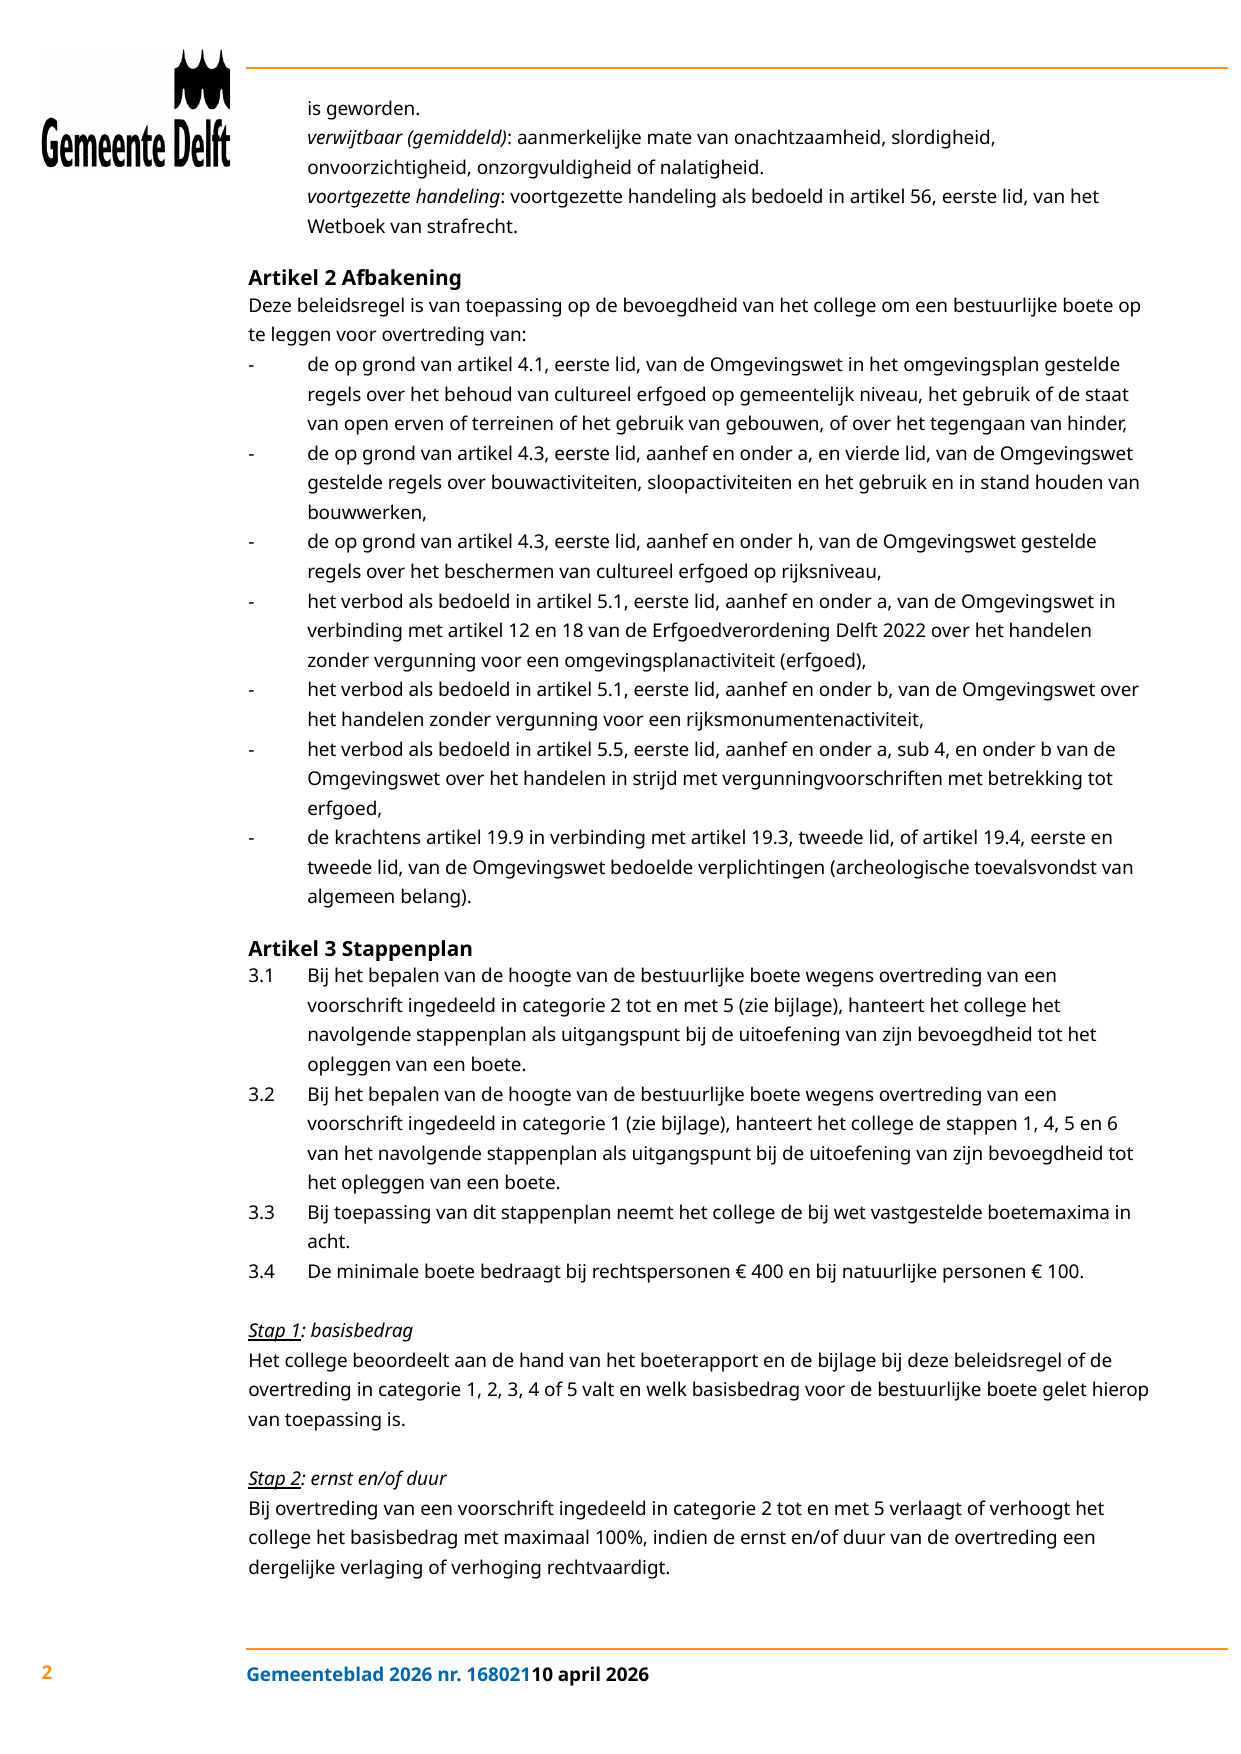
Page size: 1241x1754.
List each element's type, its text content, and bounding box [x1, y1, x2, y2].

list verwijtbaar (gemiddeld): aanmerkelijke mate van onachtzaamheid, slordigheid, onvoorzichtigheid, onzorgvuldigheid of nalatigheid. [248, 124, 1152, 180]
list het verbod als bedoeld in artikel 5.1, eerste lid, aanhef en onder a, van de Omgevingswet in verbinding met artikel 12 en 18 van de Erfgoedverordening Delft 2022 over het handelen zonder vergunning voor een omgevingsplanactiviteit (erfgoed), [248, 588, 1152, 673]
text Stap 2: ernst en/of duur [248, 1465, 1152, 1491]
text Stap 1: basisbedrag [248, 1317, 1152, 1343]
list het verbod als bedoeld in artikel 5.5, eerste lid, aanhef en onder a, sub 4, en onder b van de Omgevingswet over het handelen in strijd met vergunningvoorschriften met betrekking tot erfgoed, [248, 736, 1152, 821]
list het verbod als bedoeld in artikel 5.1, eerste lid, aanhef en onder b, van de Omgevingswet over het handelen zonder vergunning voor een rijksmonumentenactiviteit, [248, 677, 1152, 732]
text Bij overtreding van een voorschrift ingedeeld in categorie 2 tot en met 5 verlaagt of verhoogt het college het basisbedrag met maximaal 100%, indien de ernst en/of duur van de overtreding een dergelijke verlaging of verhoging rechtvaardigt. [248, 1495, 1152, 1580]
list De minimale boete bedraagt bij rechtspersonen € 400 en bij natuurlijke personen € 100. [248, 1258, 1152, 1284]
list de krachtens artikel 19.9 in verbinding met artikel 19.3, tweede lid, of artikel 19.4, eerste en tweede lid, van de Omgevingswet bedoelde verplichtingen (archeologische toevalsvondst van algemeen belang). [248, 824, 1152, 909]
picture [41, 47, 231, 172]
list Bij het bepalen van de hoogte van de bestuurlijke boete wegens overtreding van een voorschrift ingedeeld in categorie 2 tot en met 5 (zie bijlage), hanteert het college het navolgende stappenplan als uitgangspunt bij de uitoefening van zijn bevoegdheid tot het opleggen van een boete. [248, 962, 1152, 1077]
list voortgezette handeling: voortgezette handeling als bedoeld in artikel 56, eerste lid, van het Wetboek van strafrecht. [248, 183, 1152, 239]
list is geworden. [248, 95, 1152, 121]
text Artikel 2 Afbakening [248, 263, 1152, 292]
list de op grond van artikel 4.3, eerste lid, aanhef en onder h, van de Omgevingswet gestelde regels over het beschermen van cultureel erfgoed op rijksniveau, [248, 529, 1152, 584]
list de op grond van artikel 4.1, eerste lid, van de Omgevingswet in het omgevingsplan gestelde regels over het behoud van cultureel erfgoed op gemeentelijk niveau, het gebruik of de staat van open erven of terreinen of het gebruik van gebouwen, of over het tegengaan van hinder, [248, 351, 1152, 436]
list de op grond van artikel 4.3, eerste lid, aanhef en onder a, en vierde lid, van de Omgevingswet gestelde regels over bouwactiviteiten, sloopactiviteiten en het gebruik en in stand houden van bouwwerken, [248, 440, 1152, 525]
text Artikel 3 Stappenplan [248, 934, 1152, 962]
text Het college beoordeelt aan de hand van het boeterapport en de bijlage bij deze beleidsregel of de overtreding in categorie 1, 2, 3, 4 of 5 valt en welk basisbedrag voor de bestuurlijke boete gelet hierop van toepassing is. [248, 1347, 1152, 1432]
text Deze beleidsregel is van toepassing op de bevoegdheid van het college om een bestuurlijke boete op te leggen voor overtreding van: [248, 292, 1152, 347]
list Bij het bepalen van de hoogte van de bestuurlijke boete wegens overtreding van een voorschrift ingedeeld in categorie 1 (zie bijlage), hanteert het college de stappen 1, 4, 5 en 6 van het navolgende stappenplan als uitgangspunt bij de uitoefening van zijn bevoegdheid tot het opleggen van een boete. [248, 1081, 1152, 1195]
list Bij toepassing van dit stappenplan neemt het college de bij wet vastgestelde boetemaxima in acht. [248, 1199, 1152, 1254]
